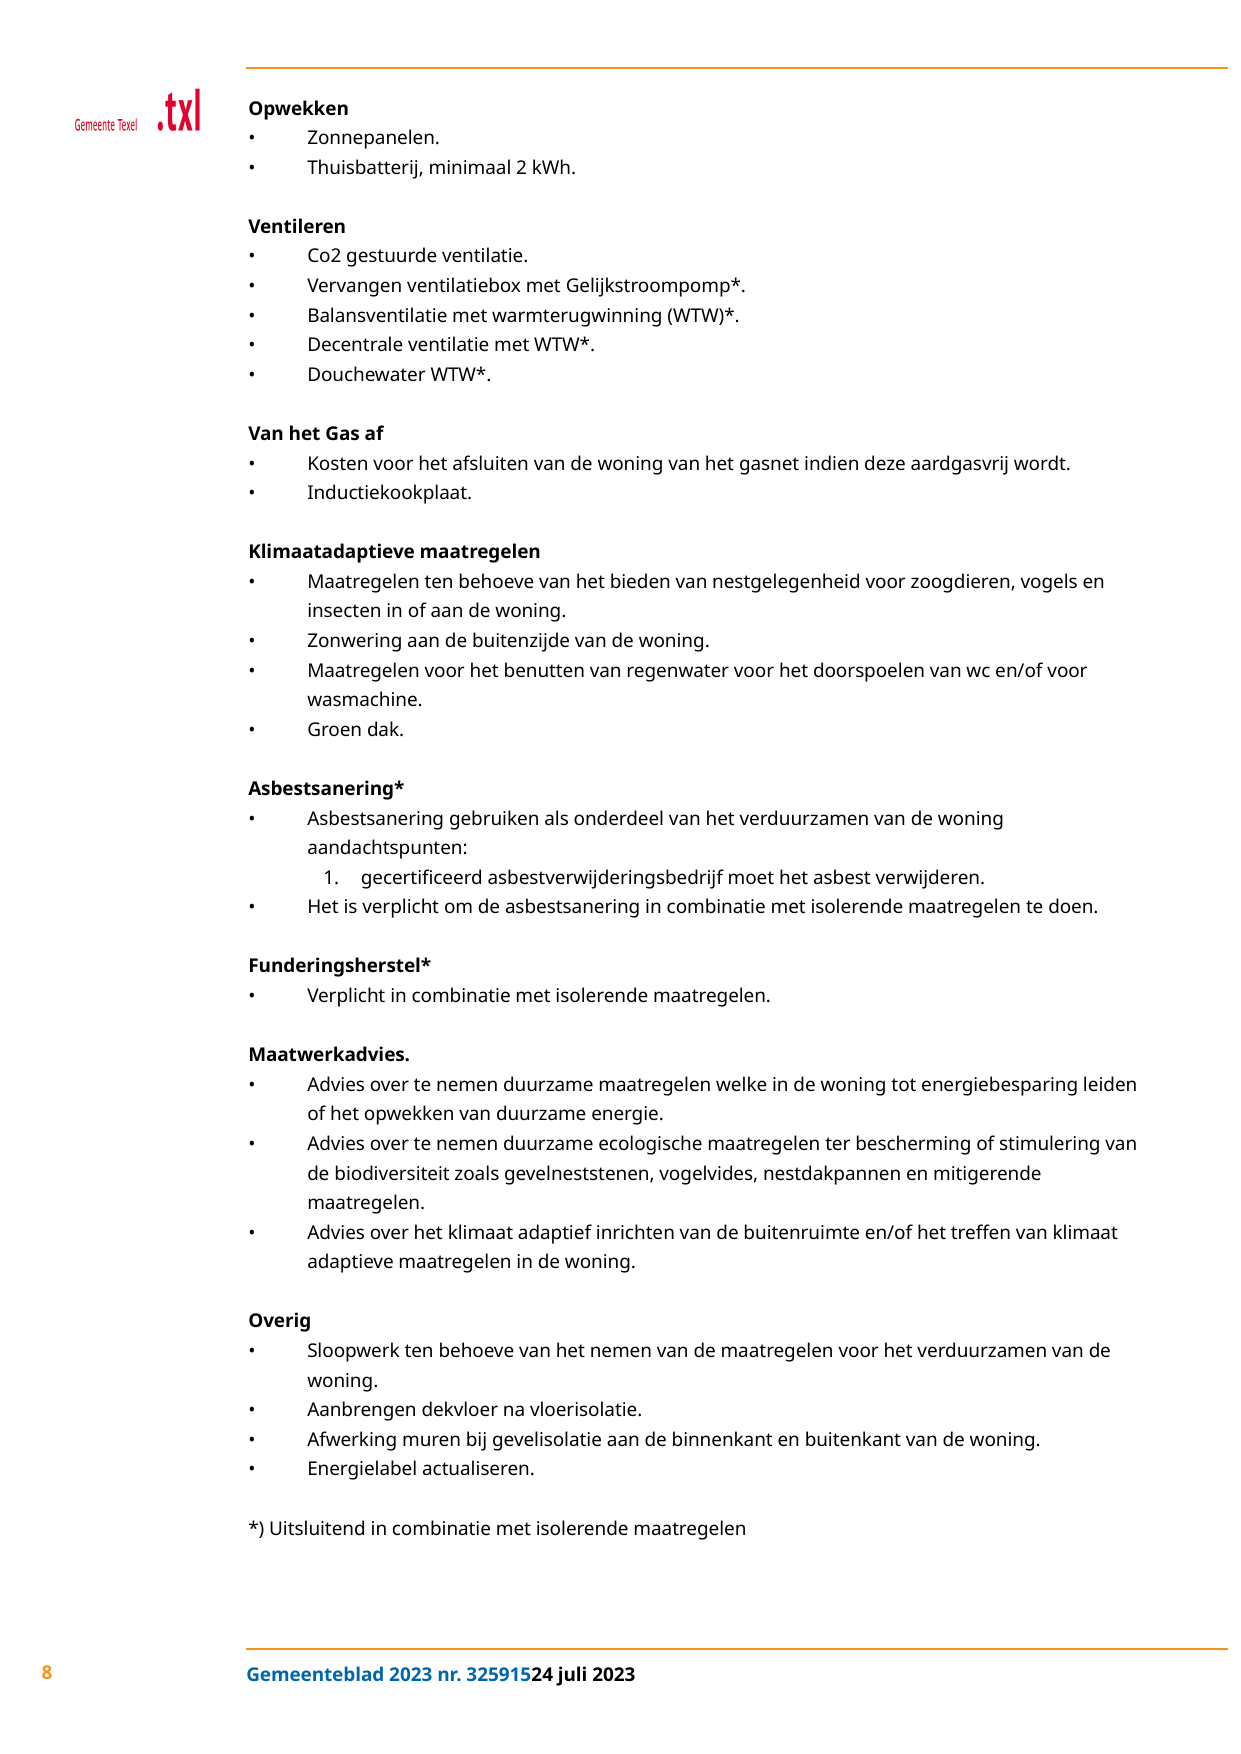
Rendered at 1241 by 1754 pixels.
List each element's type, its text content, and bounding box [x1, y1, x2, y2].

text Klimaatadaptieve maatregelen [248, 538, 1152, 564]
list Thuisbatterij, minimaal 2 kWh. [248, 154, 1152, 180]
list Maatregelen ten behoeve van het bieden van nestgelegenheid voor zoogdieren, vogels en insecten in of aan de woning. [248, 568, 1152, 623]
list gecertificeerd asbestverwijderingsbedrijf moet het asbest verwijderen. [323, 864, 1152, 890]
list Zonwering aan de buitenzijde van de woning. [248, 627, 1152, 653]
list Maatregelen voor het benutten van regenwater voor het doorspoelen van wc en/of voor wasmachine. [248, 657, 1152, 712]
list Decentrale ventilatie met WTW*. [248, 331, 1152, 357]
text Asbestsanering* [248, 775, 1152, 801]
list Aanbrengen dekvloer na vloerisolatie. [248, 1396, 1152, 1422]
list Verplicht in combinatie met isolerende maatregelen. [248, 982, 1152, 1008]
list Balansventilatie met warmterugwinning (WTW)*. [248, 302, 1152, 328]
list Afwerking muren bij gevelisolatie aan de binnenkant en buitenkant van de woning. [248, 1426, 1152, 1452]
list Asbestsanering gebruiken als onderdeel van het verduurzamen van de woning aandachtspunten: [248, 805, 1152, 860]
list Vervangen ventilatiebox met Gelijkstroompomp*. [248, 272, 1152, 298]
text Maatwerkadvies. [248, 1041, 1152, 1067]
picture [41, 47, 231, 172]
list Het is verplicht om de asbestsanering in combinatie met isolerende maatregelen te doen. [248, 893, 1152, 919]
list Co2 gestuurde ventilatie. [248, 243, 1152, 268]
list Advies over het klimaat adaptief inrichten van de buitenruimte en/of het treffen van klimaat adaptieve maatregelen in de woning. [248, 1219, 1152, 1274]
list Zonnepanelen. [248, 124, 1152, 150]
text Overig [248, 1308, 1152, 1333]
text *) Uitsluitend in combinatie met isolerende maatregelen [248, 1515, 1152, 1541]
list Energielabel actualiseren. [248, 1456, 1152, 1481]
list Advies over te nemen duurzame maatregelen welke in de woning tot energiebesparing leiden of het opwekken van duurzame energie. [248, 1071, 1152, 1126]
list Inductiekookplaat. [248, 479, 1152, 505]
text Opwekken [248, 95, 1152, 121]
list Advies over te nemen duurzame ecologische maatregelen ter bescherming of stimulering van de biodiversiteit zoals gevelneststenen, vogelvides, nestdakpannen en mitigerende maatregelen. [248, 1130, 1152, 1215]
text Funderingsherstel* [248, 953, 1152, 978]
list Groen dak. [248, 716, 1152, 742]
text Van het Gas af [248, 420, 1152, 446]
text Ventileren [248, 213, 1152, 239]
list Sloopwerk ten behoeve van het nemen van de maatregelen voor het verduurzamen van de woning. [248, 1337, 1152, 1393]
list Kosten voor het afsluiten van de woning van het gasnet indien deze aardgasvrij wordt. [248, 450, 1152, 476]
list Douchewater WTW*. [248, 361, 1152, 387]
